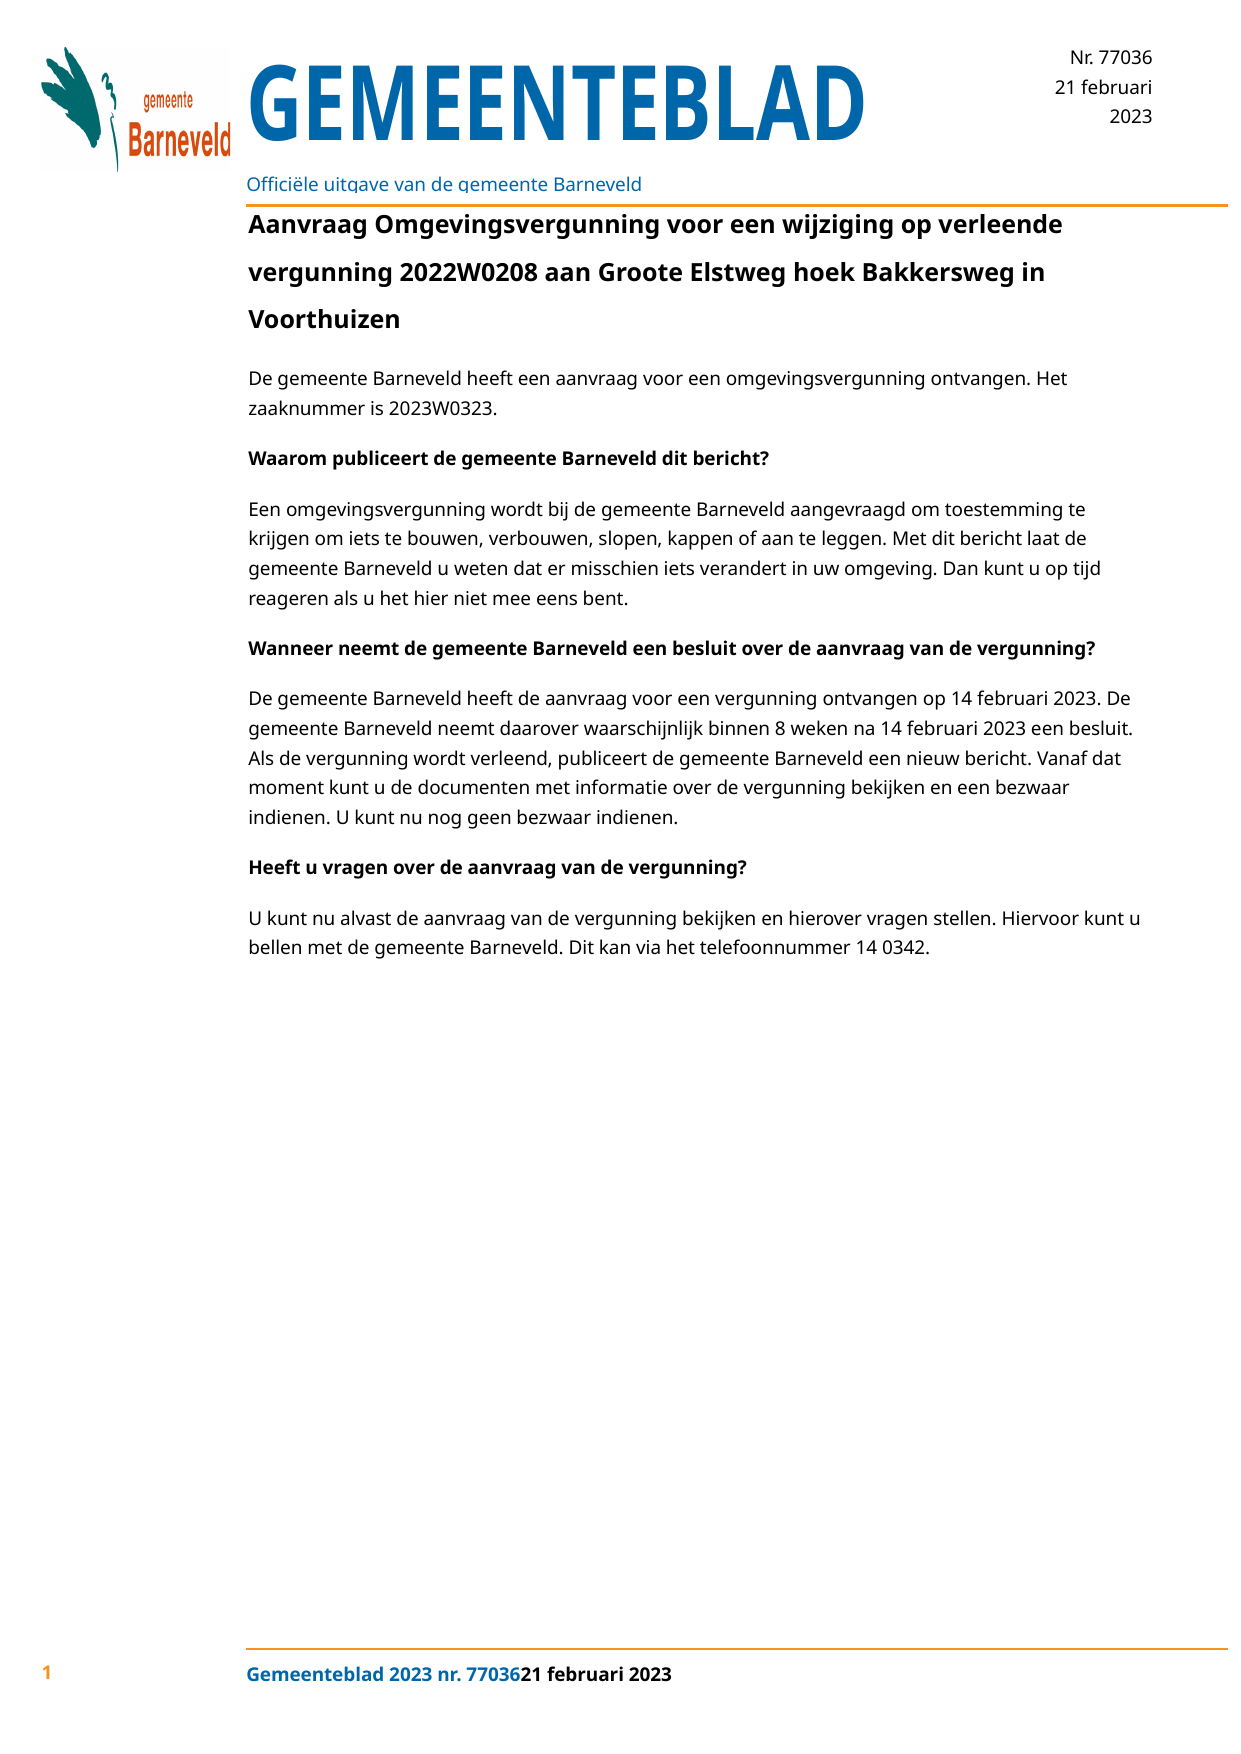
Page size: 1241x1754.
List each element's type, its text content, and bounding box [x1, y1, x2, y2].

text U kunt nu alvast de aanvraag van de vergunning bekijken en hierover vragen stellen. Hiervoor kunt u bellen met de gemeente Barneveld. Dit kan via het telefoonnummer 14 0342. [248, 905, 1152, 960]
picture [41, 47, 231, 172]
text Een omgevingsvergunning wordt bij de gemeente Barneveld aangevraagd om toestemming te krijgen om iets te bouwen, verbouwen, slopen, kappen of aan te leggen. Met dit bericht laat de gemeente Barneveld u weten dat er misschien iets verandert in uw omgeving. Dan kunt u op tijd reageren als u het hier niet mee eens bent. [248, 496, 1152, 610]
text De gemeente Barneveld heeft de aanvraag voor een vergunning ontvangen op 14 februari 2023. De gemeente Barneveld neemt daarover waarschijnlijk binnen 8 weken na 14 februari 2023 een besluit. Als de vergunning wordt verleend, publiceert de gemeente Barneveld een nieuw bericht. Vanaf dat moment kunt u de documenten met informatie over de vergunning bekijken en een bezwaar indienen. U kunt nu nog geen bezwaar indienen. [248, 686, 1152, 829]
text Wanneer neemt de gemeente Barneveld een besluit over de aanvraag van de vergunning? [248, 635, 1152, 661]
text De gemeente Barneveld heeft een aanvraag voor een omgevingsvergunning ontvangen. Het zaaknummer is 2023W0323. [248, 366, 1152, 421]
text Heeft u vragen over de aanvraag van de vergunning? [248, 854, 1152, 880]
text Aanvraag Omgevingsvergunning voor een wijziging op verleende vergunning 2022W0208 aan Groote Elstweg hoek Bakkersweg in Voorthuizen [248, 207, 1152, 336]
text Waarom publiceert de gemeente Barneveld dit bericht? [248, 446, 1152, 471]
